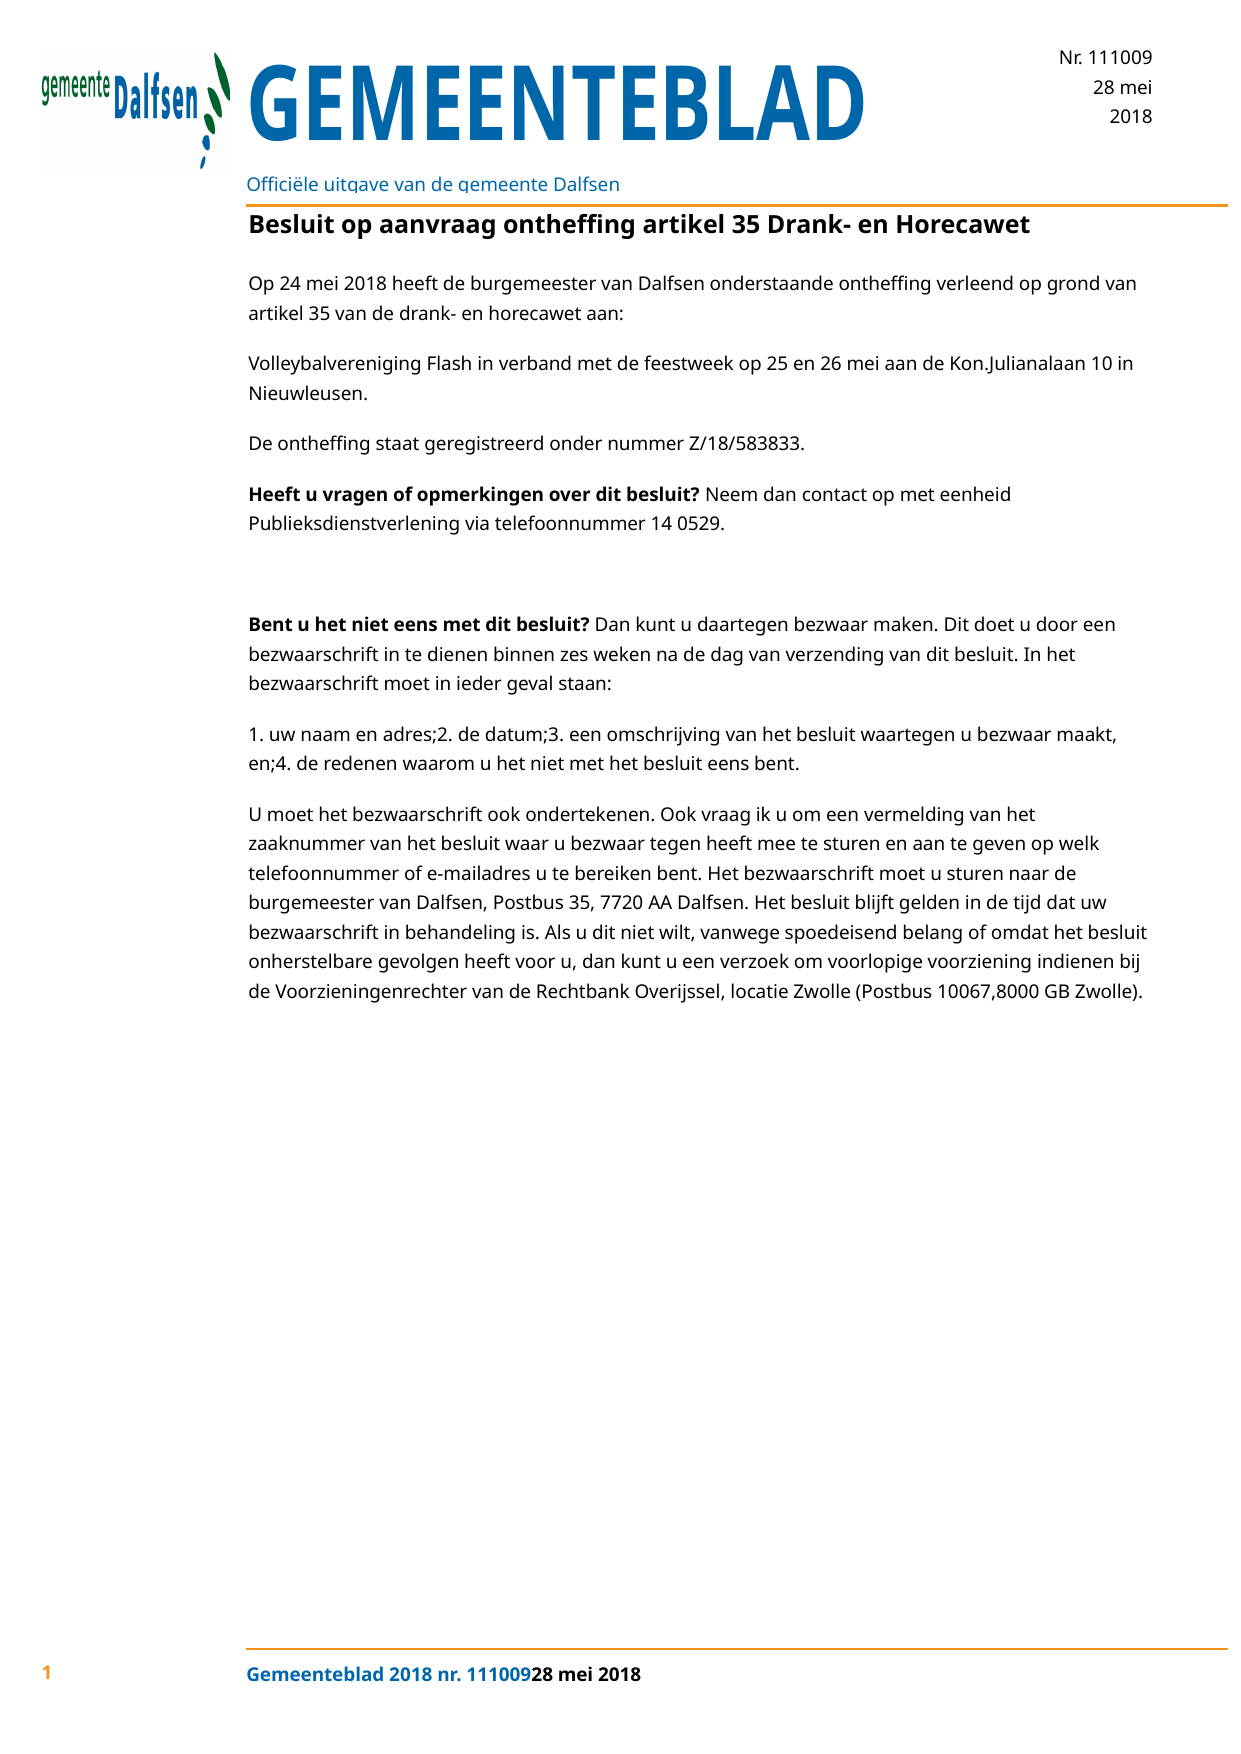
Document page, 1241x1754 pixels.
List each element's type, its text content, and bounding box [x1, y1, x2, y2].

text Op 24 mei 2018 heeft de burgemeester van Dalfsen onderstaande ontheffing verleend op grond van artikel 35 van de drank- en horecawet aan: [248, 270, 1152, 326]
text 1. uw naam en adres;2. de datum;3. een omschrijving van het besluit waartegen u bezwaar maakt, en;4. de redenen waarom u het niet met het besluit eens bent. [248, 721, 1152, 776]
text Volleybalvereniging Flash in verband met de feestweek op 25 en 26 mei aan de Kon.Julianalaan 10 in Nieuwleusen. [248, 350, 1152, 406]
text U moet het bezwaarschrift ook ondertekenen. Ook vraag ik u om een vermelding van het zaaknummer van het besluit waar u bezwaar tegen heeft mee te sturen en aan te geven op welk telefoonnummer of e-mailadres u te bereiken bent. Het bezwaarschrift moet u sturen naar de burgemeester van Dalfsen, Postbus 35, 7720 AA Dalfsen. Het besluit blijft gelden in de tijd dat uw bezwaarschrift in behandeling is. Als u dit niet wilt, vanwege spoedeisend belang of omdat het besluit onherstelbare gevolgen heeft voor u, dan kunt u een verzoek om voorlopige voorziening indienen bij de Voorzieningenrechter van de Rechtbank Overijssel, locatie Zwolle (Postbus 10067,8000 GB Zwolle). [248, 801, 1152, 1004]
text Bent u het niet eens met dit besluit? Dan kunt u daartegen bezwaar maken. Dit doet u door een bezwaarschrift in te dienen binnen zes weken na de dag van verzending van dit besluit. In het bezwaarschrift moet in ieder geval staan: [248, 611, 1152, 696]
text Besluit op aanvraag ontheffing artikel 35 Drank- en Horecawet [248, 207, 1152, 241]
picture [41, 47, 231, 172]
text De ontheffing staat geregistreerd onder nummer Z/18/583833. [248, 430, 1152, 456]
text Heeft u vragen of opmerkingen over dit besluit? Neem dan contact op met eenheid Publieksdienstverlening via telefoonnummer 14 0529. [248, 481, 1152, 536]
